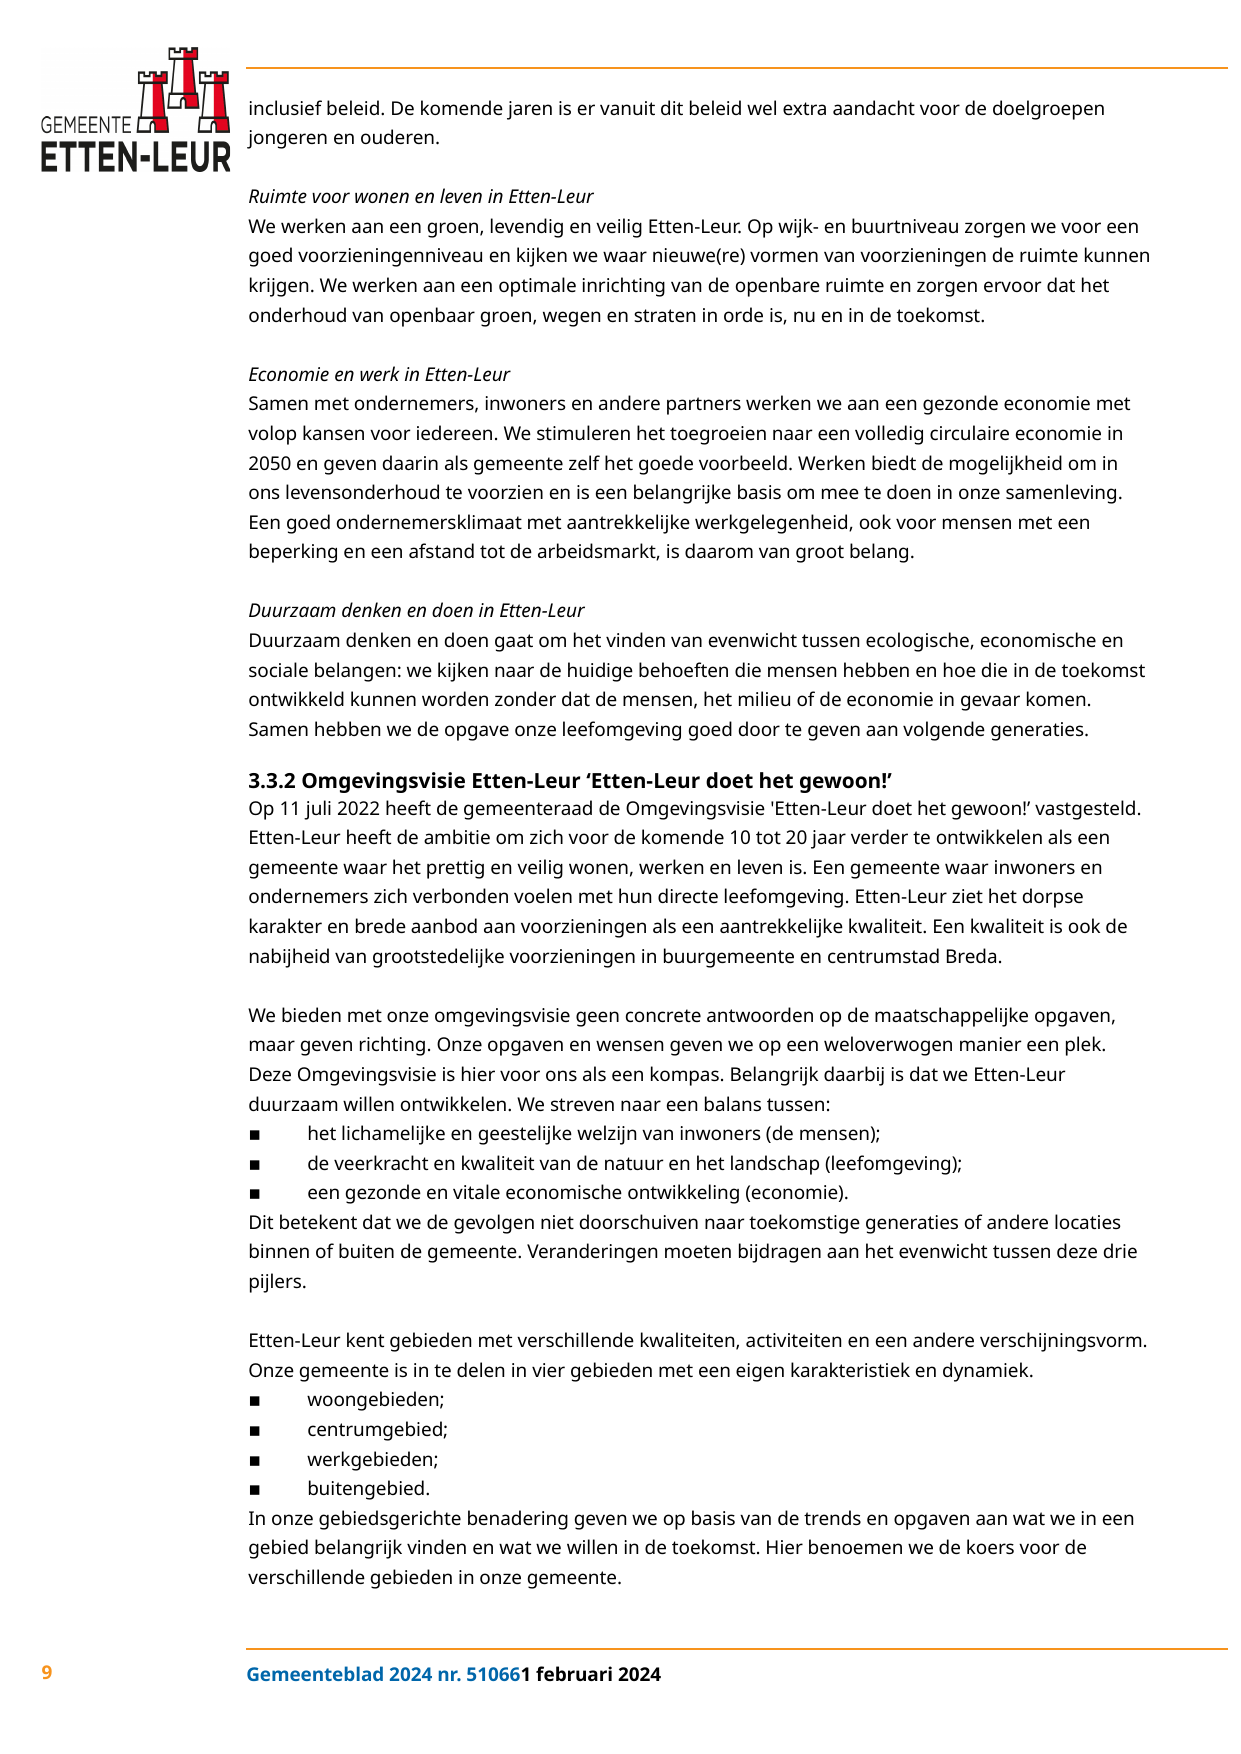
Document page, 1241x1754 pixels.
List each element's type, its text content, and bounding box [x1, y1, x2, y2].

list een gezonde en vitale economische ontwikkeling (economie). [248, 1179, 1152, 1205]
list het lichamelijke en geestelijke welzijn van inwoners (de mensen); [248, 1120, 1152, 1146]
list woongebieden; [248, 1387, 1152, 1412]
picture [41, 47, 231, 172]
text Etten-Leur kent gebieden met verschillende kwaliteiten, activiteiten en een andere verschijningsvorm. Onze gemeente is in te delen in vier gebieden met een eigen karakteristiek en dynamiek. [248, 1327, 1152, 1383]
text Dit betekent dat we de gevolgen niet doorschuiven naar toekomstige generaties of andere locaties binnen of buiten de gemeente. Veranderingen moeten bijdragen aan het evenwicht tussen deze drie pijlers. [248, 1209, 1152, 1294]
text In onze gebiedsgerichte benadering geven we op basis van de trends en opgaven aan wat we in een gebied belangrijk vinden en wat we willen in de toekomst. Hier benoemen we de koers voor de verschillende gebieden in onze gemeente. [248, 1505, 1152, 1590]
text inclusief beleid. De komende jaren is er vanuit dit beleid wel extra aandacht voor de doelgroepen jongeren en ouderen. [248, 95, 1152, 150]
text Samen met ondernemers, inwoners en andere partners werken we aan een gezonde economie met volop kansen voor iedereen. We stimuleren het toegroeien naar een volledig circulaire economie in 2050 en geven daarin als gemeente zelf het goede voorbeeld. Werken biedt de mogelijkheid om in ons levensonderhoud te voorzien en is een belangrijke basis om mee te doen in onze samenleving. Een goed ondernemersklimaat met aantrekkelijke werkgelegenheid, ook voor mensen met een beperking en een afstand tot de arbeidsmarkt, is daarom van groot belang. [248, 391, 1152, 564]
text Duurzaam denken en doen gaat om het vinden van evenwicht tussen ecologische, economische en sociale belangen: we kijken naar de huidige behoeften die mensen hebben en hoe die in de toekomst ontwikkeld kunnen worden zonder dat de mensen, het milieu of de economie in gevaar komen. Samen hebben we de opgave onze leefomgeving goed door te geven aan volgende generaties. [248, 627, 1152, 742]
text 3.3.2 Omgevingsvisie Etten-Leur ‘Etten-Leur doet het gewoon!’ [248, 766, 1152, 795]
text Op 11 juli 2022 heeft de gemeenteraad de Omgevingsvisie 'Etten-Leur doet het gewoon!’ vastgesteld. Etten-Leur heeft de ambitie om zich voor de komende 10 tot 20 jaar verder te ontwikkelen als een gemeente waar het prettig en veilig wonen, werken en leven is. Een gemeente waar inwoners en ondernemers zich verbonden voelen met hun directe leefomgeving. Etten-Leur ziet het dorpse karakter en brede aanbod aan voorzieningen als een aantrekkelijke kwaliteit. Een kwaliteit is ook de nabijheid van grootstedelijke voorzieningen in buurgemeente en centrumstad Breda. [248, 795, 1152, 968]
text Duurzaam denken en doen in Etten-Leur [248, 598, 1152, 623]
text Ruimte voor wonen en leven in Etten-Leur [248, 183, 1152, 209]
list werkgebieden; [248, 1446, 1152, 1471]
text Economie en werk in Etten-Leur [248, 361, 1152, 387]
list de veerkracht en kwaliteit van de natuur en het landschap (leefomgeving); [248, 1150, 1152, 1176]
list buitengebied. [248, 1475, 1152, 1501]
text We werken aan een groen, levendig en veilig Etten-Leur. Op wijk- en buurtniveau zorgen we voor een goed voorzieningenniveau en kijken we waar nieuwe(re) vormen van voorzieningen de ruimte kunnen krijgen. We werken aan een optimale inrichting van de openbare ruimte en zorgen ervoor dat het onderhoud van openbaar groen, wegen en straten in orde is, nu en in de toekomst. [248, 213, 1152, 328]
text We bieden met onze omgevingsvisie geen concrete antwoorden op de maatschappelijke opgaven, maar geven richting. Onze opgaven en wensen geven we op een weloverwogen manier een plek. Deze Omgevingsvisie is hier voor ons als een kompas. Belangrijk daarbij is dat we Etten-Leur duurzaam willen ontwikkelen. We streven naar een balans tussen: [248, 1002, 1152, 1116]
list centrumgebied; [248, 1416, 1152, 1442]
